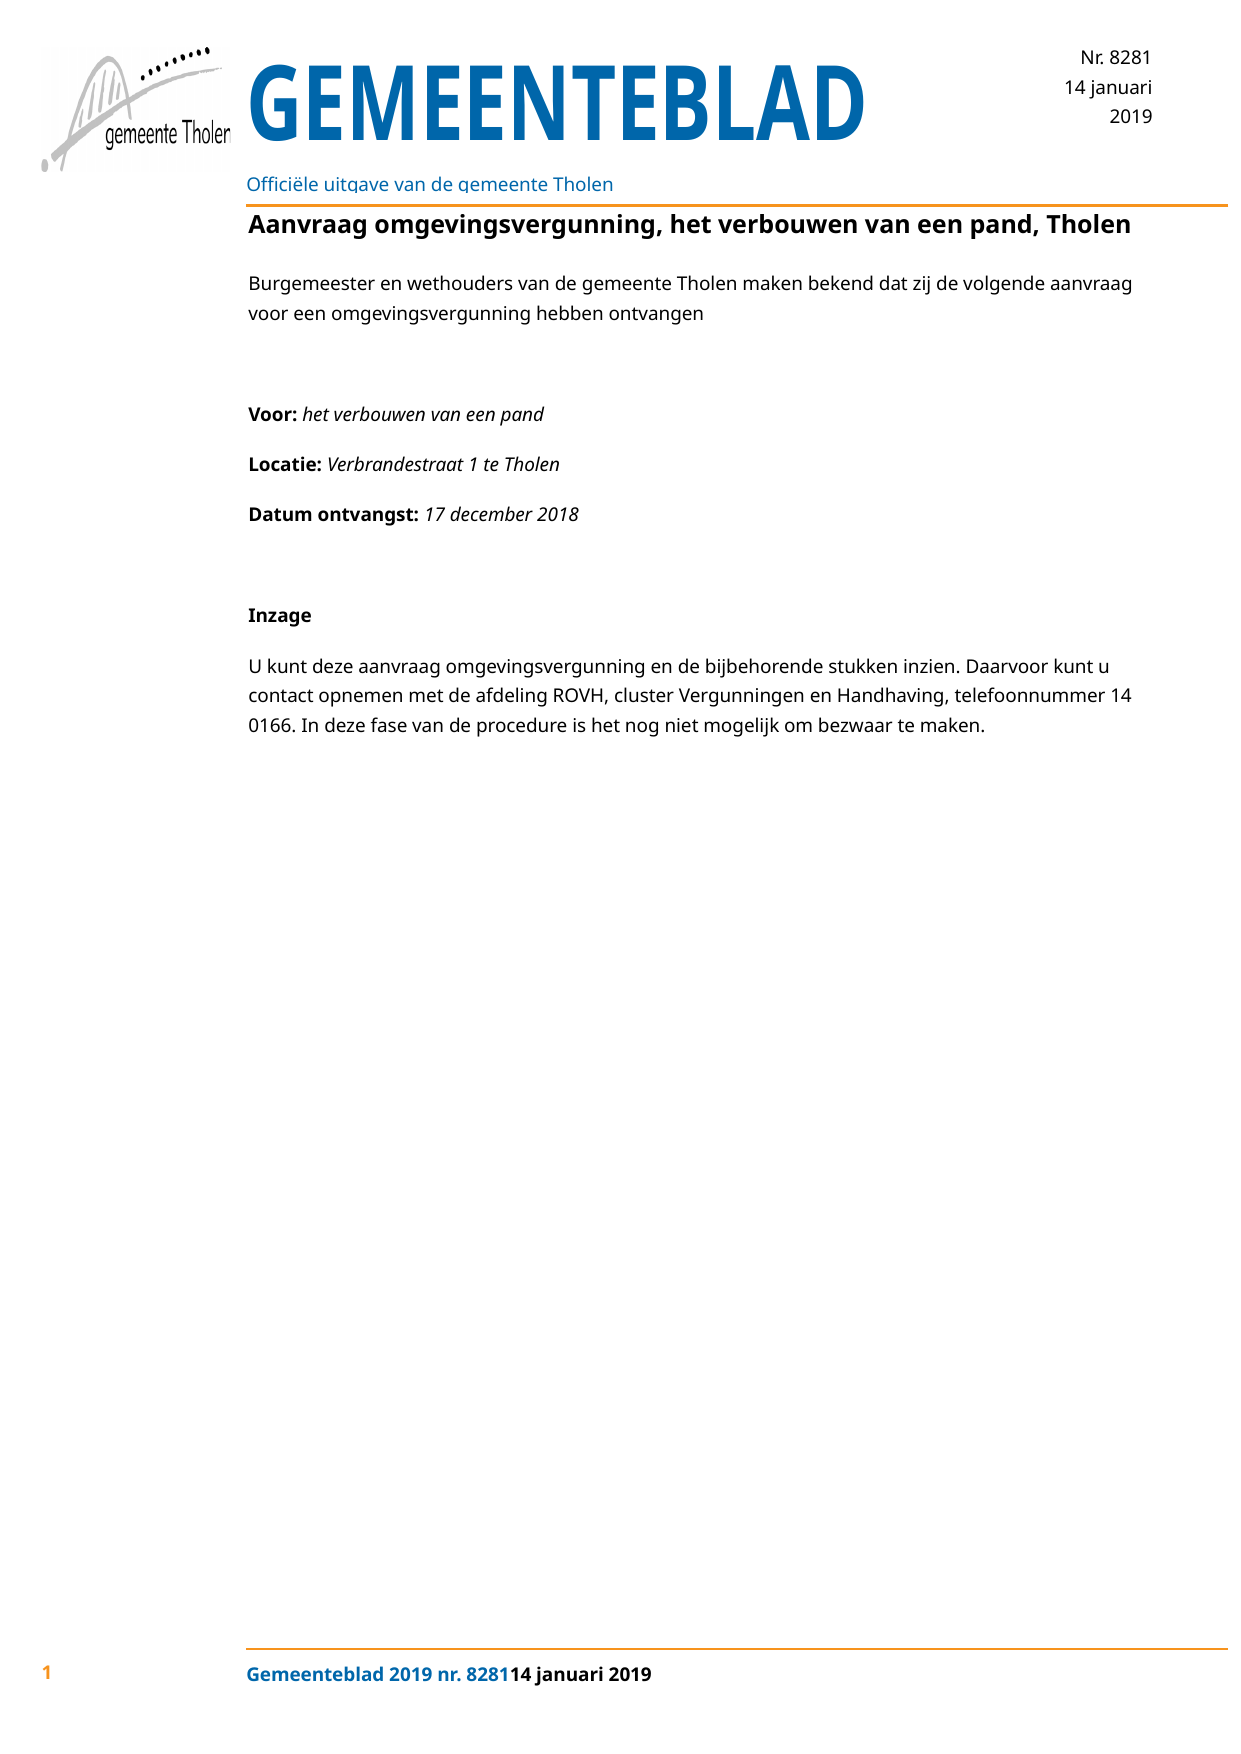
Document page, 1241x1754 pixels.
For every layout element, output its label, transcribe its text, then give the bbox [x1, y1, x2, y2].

picture [41, 47, 231, 172]
text Inzage [248, 602, 1152, 628]
text Datum ontvangst: 17 december 2018 [248, 502, 1152, 527]
text Aanvraag omgevingsvergunning, het verbouwen van een pand, Tholen [248, 207, 1152, 241]
text U kunt deze aanvraag omgevingsvergunning en de bijbehorende stukken inzien. Daarvoor kunt u contact opnemen met de afdeling ROVH, cluster Vergunningen en Handhaving, telefoonnummer 14 0166. In deze fase van de procedure is het nog niet mogelijk om bezwaar te maken. [248, 653, 1152, 738]
text Locatie: Verbrandestraat 1 te Tholen [248, 451, 1152, 477]
text Burgemeester en wethouders van de gemeente Tholen maken bekend dat zij de volgende aanvraag voor een omgevingsvergunning hebben ontvangen [248, 270, 1152, 326]
text Voor: het verbouwen van een pand [248, 401, 1152, 426]
